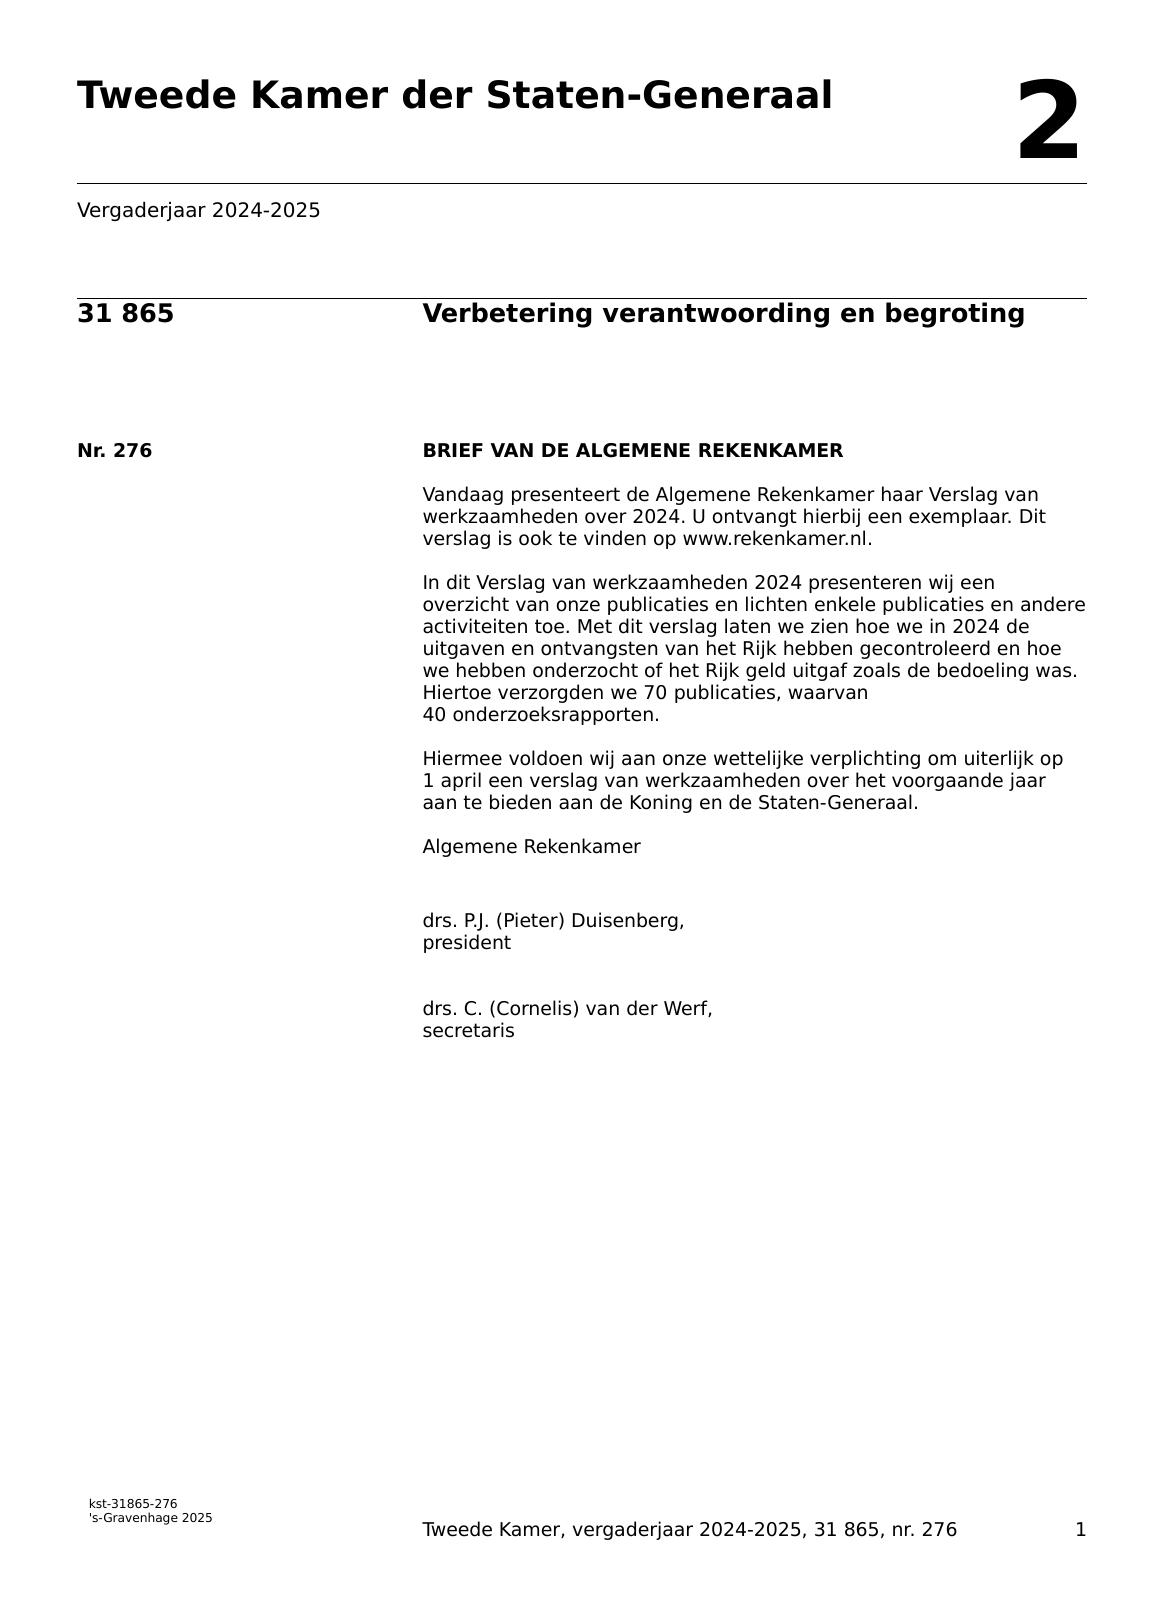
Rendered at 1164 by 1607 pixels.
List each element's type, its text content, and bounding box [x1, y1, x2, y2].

text 's-Gravenhage 2025 [88, 1511, 323, 1525]
subtitle Nr. 276 BRIEF VAN DE ALGEMENE REKENKAMER [77, 440, 1087, 462]
subtitle 31 865 Verbetering verantwoording en begroting [77, 299, 1087, 329]
text drs. C. (Cornelis) van der Werf, secretaris [422, 976, 1087, 1042]
text Vandaag presenteert de Algemene Rekenkamer haar Verslag van werkzaamheden over 2024. U ontvangt hierbij een exemplaar. Dit verslag is ook te vinden op www.rekenkamer.nl. [422, 484, 1087, 550]
text Algemene Rekenkamer [422, 836, 1087, 858]
table_header Tweede Kamer der Staten-Generaal [77, 59, 886, 183]
table_header 2 [886, 59, 1087, 183]
text In dit Verslag van werkzaamheden 2024 presenteren wij een overzicht van onze publicaties en lichten enkele publicaties en andere activiteiten toe. Met dit verslag laten we zien hoe we in 2024 de uitgaven en ontvangsten van het Rijk hebben gecontroleerd en hoe we hebben onderzocht of het Rijk geld uitgaf zoals de bedoeling was. Hiertoe verzorgden we 70 publicaties, waarvan 40 onderzoeksrapporten. [422, 572, 1087, 726]
table_cell Vergaderjaar 2024-2025 [77, 184, 1087, 298]
text drs. P.J. (Pieter) Duisenberg, president [422, 888, 1087, 954]
text Hiermee voldoen wij aan onze wettelijke verplichting om uiterlijk op 1 april een verslag van werkzaamheden over het voorgaande jaar aan te bieden aan de Koning en de Staten-Generaal. [422, 748, 1087, 814]
text kst-31865-276 [88, 1497, 323, 1511]
